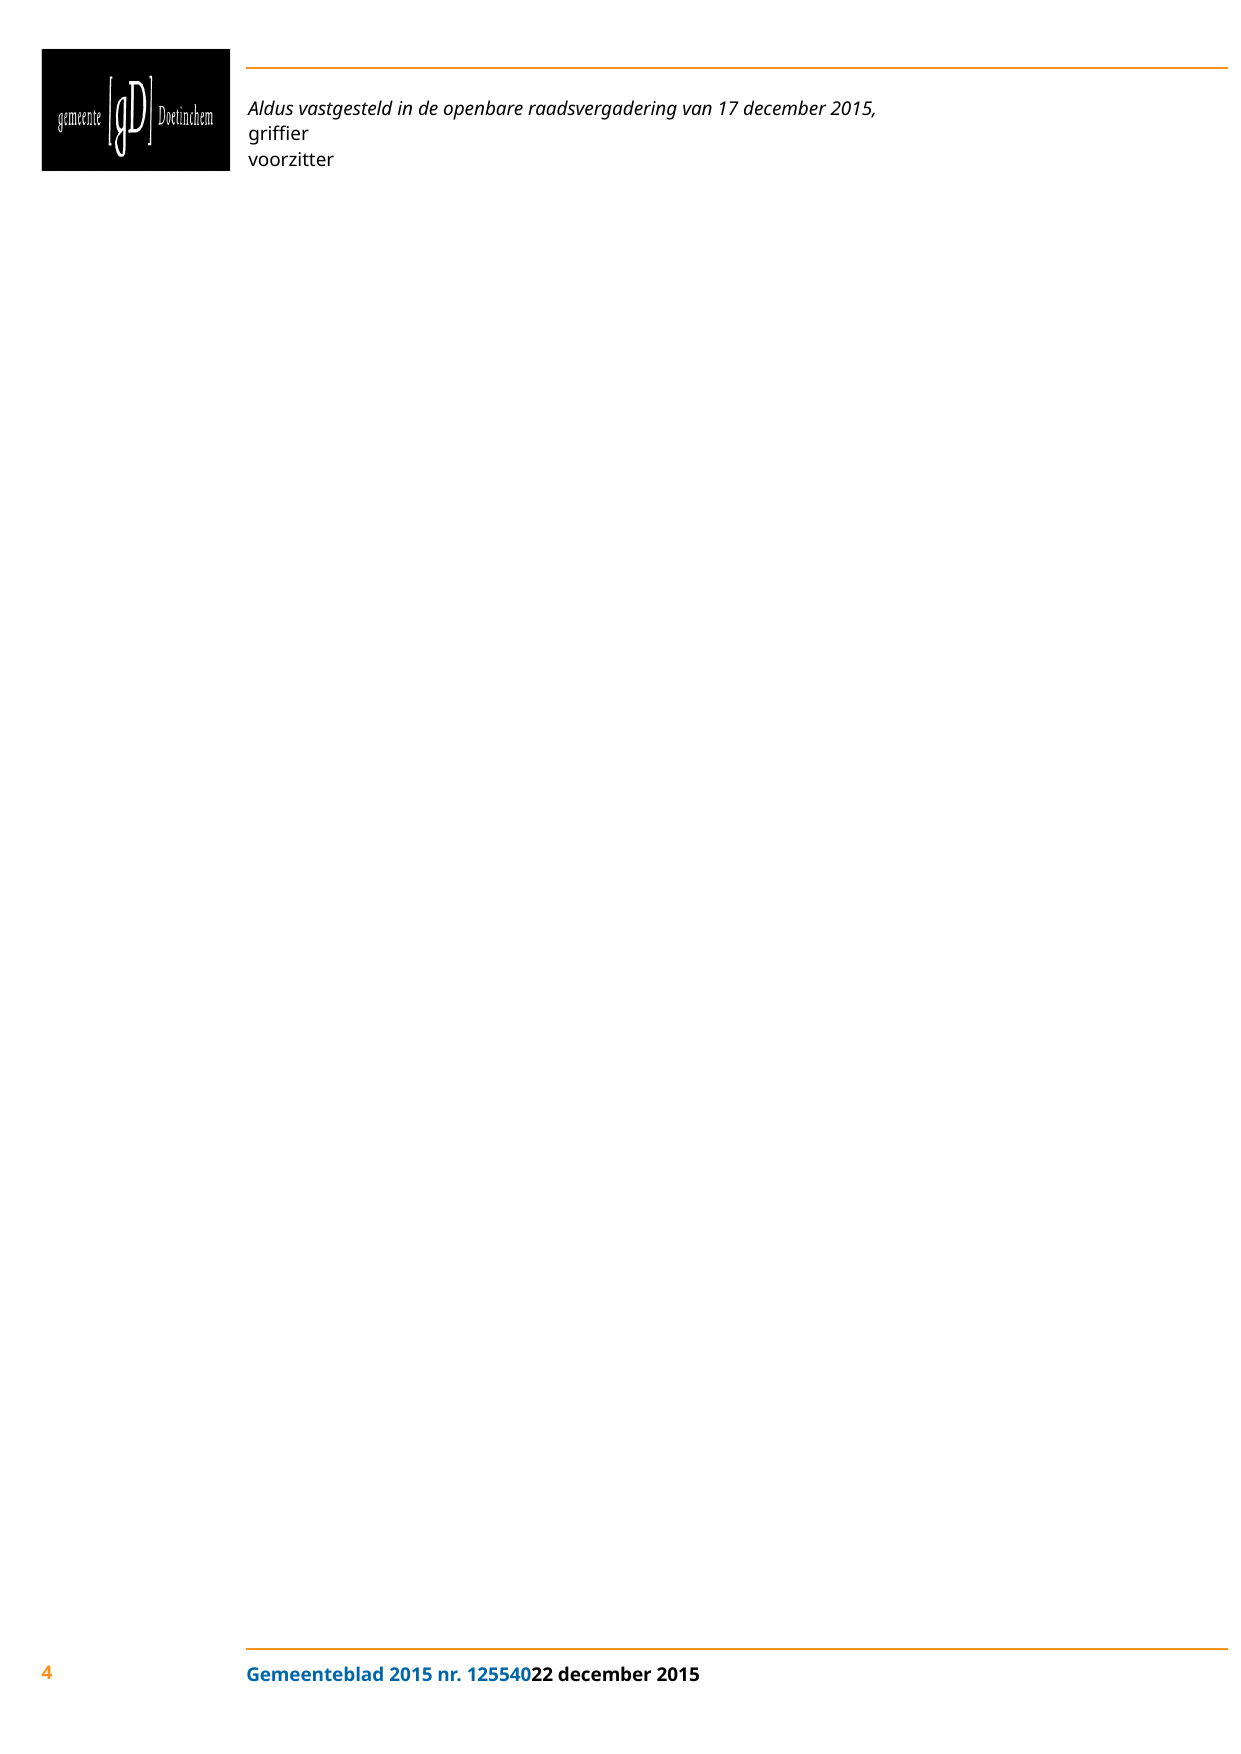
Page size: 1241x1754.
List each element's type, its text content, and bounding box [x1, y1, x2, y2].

picture [41, 47, 231, 172]
text griffier [248, 121, 1152, 146]
text voorzitter [248, 146, 1152, 172]
text Aldus vastgesteld in de openbare raadsvergadering van 17 december 2015, [248, 95, 1152, 121]
